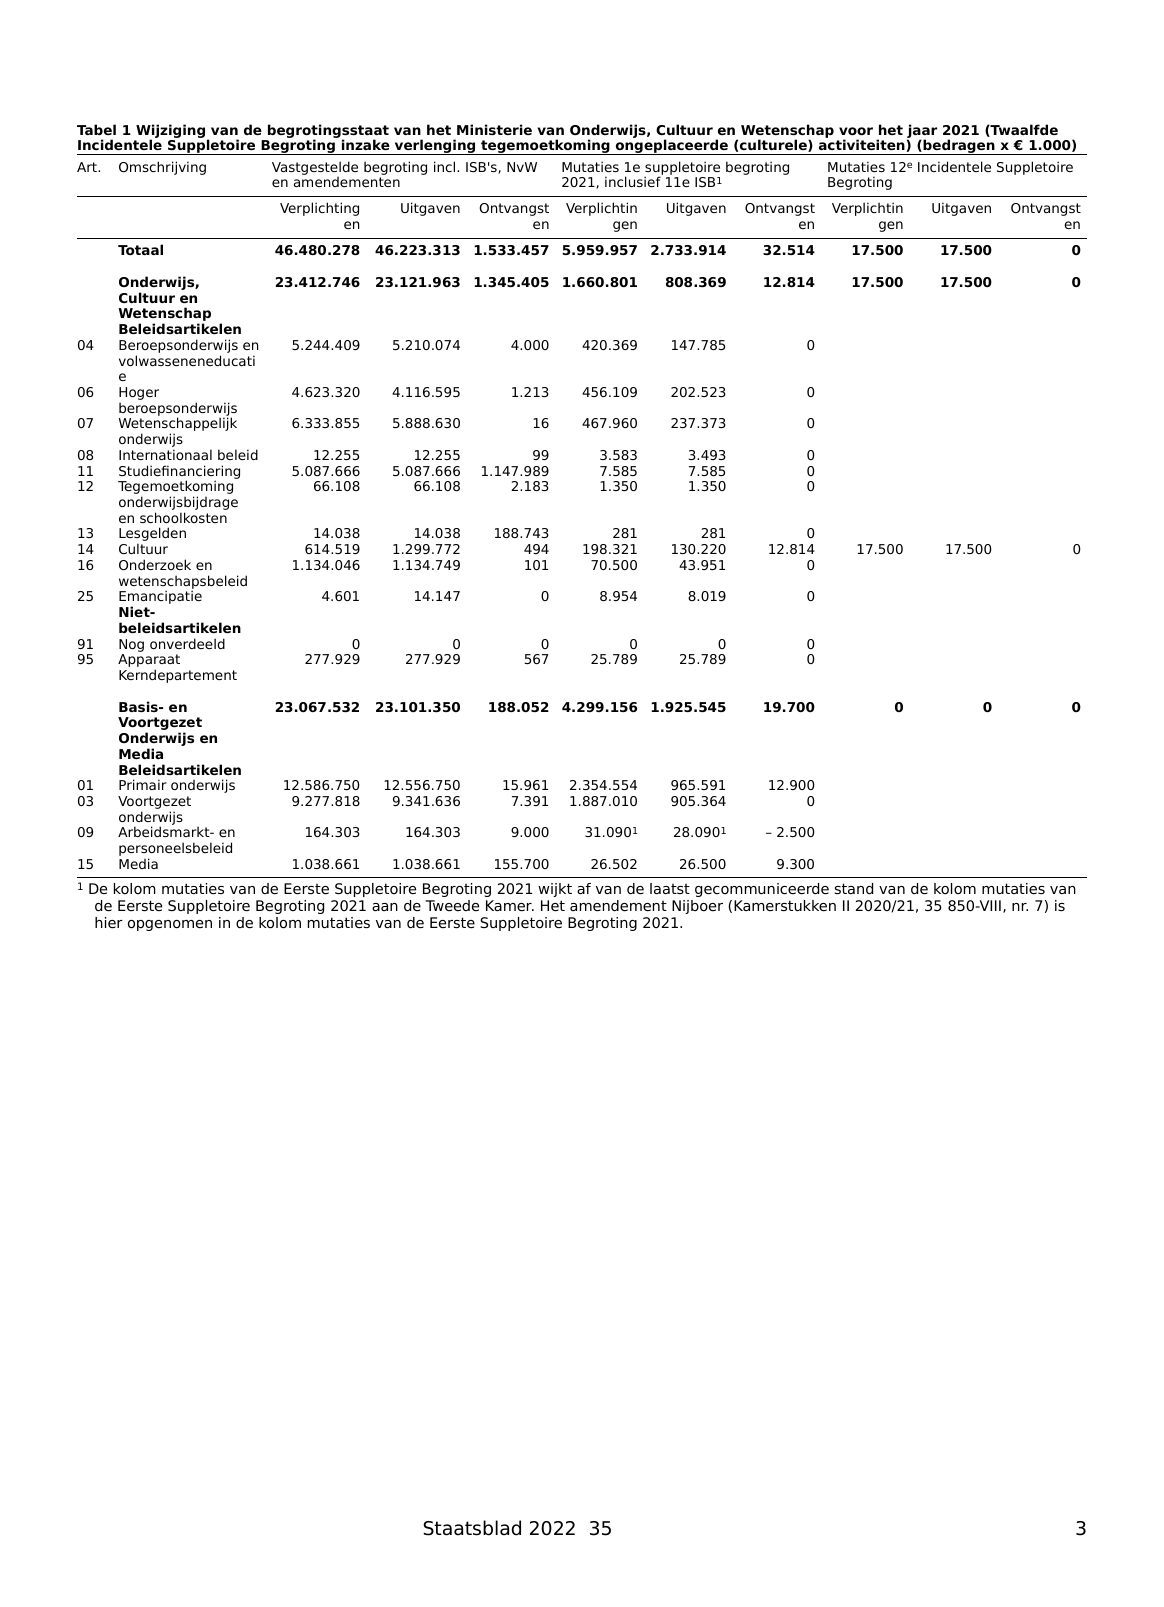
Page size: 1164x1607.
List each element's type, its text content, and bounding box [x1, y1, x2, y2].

table_header Tabel 1 Wijziging van de begrotingsstaat van het Ministerie van Onderwijs, Cultuur en Wetenschap voor het jaar 2021 (Twaalfde Incidentele Suppletoire Begroting inzake verlenging tegemoetkoming ongeplaceerde (culturele) activiteiten) (bedragen x € 1.000) [77, 122, 1087, 154]
table_cell 25.789 [644, 652, 732, 684]
table_cell [909, 652, 998, 684]
table_cell 4.000 [466, 338, 555, 385]
table_cell 1.345.405 [466, 275, 555, 322]
table_cell [909, 778, 998, 794]
table_cell [77, 239, 112, 259]
table_cell Voortgezet onderwijs [112, 794, 266, 825]
table_cell Tegemoetkoming onderwijsbijdrage en schoolkosten [112, 479, 266, 526]
table_cell Basis- en Voortgezet Onderwijs en Media [112, 699, 266, 762]
table_cell 202.523 [644, 385, 732, 416]
table_cell Uitgaven [366, 197, 466, 237]
table_cell [909, 416, 998, 448]
table_cell 1.038.661 [366, 857, 466, 877]
table_cell [112, 197, 266, 237]
table_cell 12.900 [732, 778, 821, 794]
table_cell 614.519 [266, 542, 366, 558]
table_cell [821, 479, 909, 526]
table_cell 0 [366, 636, 466, 652]
table_cell 7.585 [644, 464, 732, 479]
table_cell [77, 259, 112, 275]
table_cell 09 [77, 825, 112, 857]
table_cell 1.213 [466, 385, 555, 416]
table_cell [555, 322, 644, 338]
table_cell [998, 526, 1087, 542]
table_cell [644, 259, 732, 275]
table_cell [644, 762, 732, 778]
table_cell 808.369 [644, 275, 732, 322]
table_cell Uitgaven [909, 197, 998, 237]
table_cell 13 [77, 526, 112, 542]
table_cell Ontvangsten [732, 197, 821, 237]
table_cell [998, 385, 1087, 416]
table_cell 9.277.818 [266, 794, 366, 825]
table_cell 4.299.156 [555, 699, 644, 762]
table_cell [821, 636, 909, 652]
table_cell [998, 259, 1087, 275]
table_cell 147.785 [644, 338, 732, 385]
table_cell [821, 762, 909, 778]
table_cell 1.147.989 [466, 464, 555, 479]
table_cell [466, 762, 555, 778]
table_cell 0 [466, 636, 555, 652]
table_cell 0 [644, 636, 732, 652]
table_cell – 2.500 [732, 825, 821, 857]
table_cell 8.019 [644, 589, 732, 605]
table_cell [555, 762, 644, 778]
table_cell 15 [77, 857, 112, 877]
table_cell Ontvangsten [466, 197, 555, 237]
table_cell 0 [732, 794, 821, 825]
table_cell [77, 762, 112, 778]
table_cell [821, 605, 909, 636]
table_cell 43.951 [644, 558, 732, 589]
table_cell Omschrijving [112, 155, 266, 196]
table_cell 1.350 [644, 479, 732, 526]
table_cell [998, 636, 1087, 652]
table_cell [821, 416, 909, 448]
table_cell Art. [77, 155, 112, 196]
table_cell [466, 322, 555, 338]
table_cell Media [112, 857, 266, 877]
table_cell Lesgelden [112, 526, 266, 542]
table_cell 0 [732, 464, 821, 479]
table_cell 0 [998, 542, 1087, 558]
table_cell 4.116.595 [366, 385, 466, 416]
table_cell [909, 857, 998, 877]
table_cell 14.147 [366, 589, 466, 605]
table_cell [909, 589, 998, 605]
table_cell 7.585 [555, 464, 644, 479]
table_cell 8.954 [555, 589, 644, 605]
table_cell [366, 762, 466, 778]
table_cell [821, 322, 909, 338]
table_cell [909, 448, 998, 463]
table_cell 277.929 [366, 652, 466, 684]
table_cell 17.500 [821, 542, 909, 558]
table_cell [909, 479, 998, 526]
table_cell [644, 684, 732, 699]
table_cell 4.601 [266, 589, 366, 605]
table_cell 420.369 [555, 338, 644, 385]
table_cell Arbeidsmarkt- en personeelsbeleid [112, 825, 266, 857]
table_cell 101 [466, 558, 555, 589]
table_cell [821, 526, 909, 542]
table_cell 5.888.630 [366, 416, 466, 448]
table_cell 0 [732, 652, 821, 684]
table_cell 12.255 [366, 448, 466, 463]
table_cell 25.789 [555, 652, 644, 684]
table_cell [266, 684, 366, 699]
table_cell [909, 794, 998, 825]
table_cell Cultuur [112, 542, 266, 558]
table_cell [266, 322, 366, 338]
table_cell Uitgaven [644, 197, 732, 237]
table_cell [909, 526, 998, 542]
table_cell 12.586.750 [266, 778, 366, 794]
table_cell [998, 558, 1087, 589]
table_cell Onderwijs, Cultuur en Wetenschap [112, 275, 266, 322]
table_cell [466, 605, 555, 636]
table_cell Primair onderwijs [112, 778, 266, 794]
table_cell 4.623.320 [266, 385, 366, 416]
table_cell [644, 605, 732, 636]
table_cell [998, 479, 1087, 526]
table_cell [909, 259, 998, 275]
table_cell 0 [998, 239, 1087, 259]
table_cell [555, 259, 644, 275]
table_cell 5.087.666 [366, 464, 466, 479]
table_cell 188.052 [466, 699, 555, 762]
table_cell 5.210.074 [366, 338, 466, 385]
table_cell Verplichtingen [555, 197, 644, 237]
table_cell 5.959.957 [555, 239, 644, 259]
table_cell 0 [732, 416, 821, 448]
table_cell 12.814 [732, 275, 821, 322]
table_cell 164.303 [266, 825, 366, 857]
table_cell 0 [732, 589, 821, 605]
table_cell [909, 636, 998, 652]
table_cell 12.556.750 [366, 778, 466, 794]
table_cell 1.038.661 [266, 857, 366, 877]
table_cell [821, 464, 909, 479]
table_cell 0 [998, 275, 1087, 322]
table_cell [112, 684, 266, 699]
table_cell 1.533.457 [466, 239, 555, 259]
table_cell [555, 605, 644, 636]
table_cell 01 [77, 778, 112, 794]
table_cell [909, 558, 998, 589]
table_cell 0 [909, 699, 998, 762]
table_cell 1.350 [555, 479, 644, 526]
table_cell [821, 259, 909, 275]
table_cell [821, 558, 909, 589]
table_cell 17.500 [909, 275, 998, 322]
table_cell 1.887.010 [555, 794, 644, 825]
table_cell 66.108 [366, 479, 466, 526]
table_cell 198.321 [555, 542, 644, 558]
table_cell Mutaties 1e suppletoire begroting 2021, inclusief 11e ISB1 [555, 155, 821, 196]
table_cell [909, 338, 998, 385]
table_cell Apparaat Kerndepartement [112, 652, 266, 684]
table_cell [732, 684, 821, 699]
table_cell 456.109 [555, 385, 644, 416]
table_cell 12.255 [266, 448, 366, 463]
table_cell [909, 684, 998, 699]
table_cell 3.583 [555, 448, 644, 463]
table_cell 32.514 [732, 239, 821, 259]
table_cell [732, 259, 821, 275]
table_cell Niet-beleidsartikelen [112, 605, 266, 636]
table_cell 1.134.046 [266, 558, 366, 589]
table_cell 26.502 [555, 857, 644, 877]
table_cell 0 [732, 636, 821, 652]
table_cell [998, 794, 1087, 825]
table_cell 66.108 [266, 479, 366, 526]
table_cell [466, 259, 555, 275]
table_cell 17.500 [821, 239, 909, 259]
table_cell 15.961 [466, 778, 555, 794]
table_cell 99 [466, 448, 555, 463]
table_cell [366, 684, 466, 699]
table_cell 1 De kolom mutaties van de Eerste Suppletoire Begroting 2021 wijkt af van de laatst gecommuniceerde stand van de kolom mutaties van de Eerste Suppletoire Begroting 2021 aan de Tweede Kamer. Het amendement Nijboer (Kamerstukken II 2020/21, 35 850-VIII, nr. 7) is hier opgenomen in de kolom mutaties van de Eerste Suppletoire Begroting 2021. [77, 878, 1087, 932]
table_cell 494 [466, 542, 555, 558]
table_cell [998, 825, 1087, 857]
table_cell Verplichtingen [266, 197, 366, 237]
table_cell [998, 338, 1087, 385]
table_cell [821, 589, 909, 605]
table_cell 0 [732, 558, 821, 589]
table_cell 95 [77, 652, 112, 684]
table_cell 9.341.636 [366, 794, 466, 825]
table_cell 0 [555, 636, 644, 652]
table_cell 04 [77, 338, 112, 385]
table_cell [909, 322, 998, 338]
table_cell [909, 385, 998, 416]
table_cell [998, 322, 1087, 338]
table_cell 46.223.313 [366, 239, 466, 259]
table_cell [366, 605, 466, 636]
table_cell 9.000 [466, 825, 555, 857]
table_cell [77, 699, 112, 762]
table_cell Nog onverdeeld [112, 636, 266, 652]
table_cell [732, 322, 821, 338]
table_cell 14.038 [266, 526, 366, 542]
table_cell [77, 322, 112, 338]
table_cell [77, 275, 112, 322]
table_cell [821, 385, 909, 416]
table_cell Vastgestelde begroting incl. ISB's, NvW en amendementen [266, 155, 555, 196]
table_cell [998, 448, 1087, 463]
table_cell Beleidsartikelen [112, 322, 266, 338]
table_cell [821, 684, 909, 699]
table_cell 0 [266, 636, 366, 652]
table_cell [909, 605, 998, 636]
table_cell 164.303 [366, 825, 466, 857]
table_cell 46.480.278 [266, 239, 366, 259]
table_cell 17.500 [909, 239, 998, 259]
table_cell 17.500 [821, 275, 909, 322]
table_cell [77, 197, 112, 237]
table_cell [909, 825, 998, 857]
table_cell 07 [77, 416, 112, 448]
table_cell [366, 322, 466, 338]
table_cell Wetenschappelijk onderwijs [112, 416, 266, 448]
table_cell 28.0901 [644, 825, 732, 857]
table_cell 23.121.963 [366, 275, 466, 322]
table_cell 31.0901 [555, 825, 644, 857]
table_cell 12.814 [732, 542, 821, 558]
table_cell Mutaties 12e Incidentele Suppletoire Begroting [821, 155, 1087, 196]
table_cell [77, 605, 112, 636]
table_cell [998, 605, 1087, 636]
table_cell 1.299.772 [366, 542, 466, 558]
table_cell [466, 684, 555, 699]
table_cell 14.038 [366, 526, 466, 542]
table_cell [821, 652, 909, 684]
table_cell 6.333.855 [266, 416, 366, 448]
table_cell [909, 464, 998, 479]
table_cell Ontvangsten [998, 197, 1087, 237]
table_cell 11 [77, 464, 112, 479]
table_cell 1.925.545 [644, 699, 732, 762]
table_cell 965.591 [644, 778, 732, 794]
table_cell [112, 259, 266, 275]
table_cell 905.364 [644, 794, 732, 825]
table_cell 23.101.350 [366, 699, 466, 762]
table_cell Onderzoek en wetenschapsbeleid [112, 558, 266, 589]
table_cell [266, 259, 366, 275]
table_cell [821, 338, 909, 385]
table_cell 12 [77, 479, 112, 526]
table_cell [998, 589, 1087, 605]
table_cell 281 [644, 526, 732, 542]
table_cell [366, 259, 466, 275]
table_cell 03 [77, 794, 112, 825]
table_cell 06 [77, 385, 112, 416]
table_cell 14 [77, 542, 112, 558]
table_cell 0 [732, 479, 821, 526]
table_cell [266, 762, 366, 778]
table_cell 23.067.532 [266, 699, 366, 762]
table_cell [644, 322, 732, 338]
table_cell 17.500 [909, 542, 998, 558]
table_cell 9.300 [732, 857, 821, 877]
table_cell 0 [732, 338, 821, 385]
table_cell 567 [466, 652, 555, 684]
table_cell [821, 825, 909, 857]
table_cell [998, 652, 1087, 684]
table_cell 188.743 [466, 526, 555, 542]
table_cell [77, 684, 112, 699]
table_cell 130.220 [644, 542, 732, 558]
table_cell 2.733.914 [644, 239, 732, 259]
table_cell Totaal [112, 239, 266, 259]
table_cell Beleidsartikelen [112, 762, 266, 778]
table_cell 277.929 [266, 652, 366, 684]
table_cell 0 [466, 589, 555, 605]
table_cell 1.660.801 [555, 275, 644, 322]
table_cell 2.183 [466, 479, 555, 526]
table_cell 70.500 [555, 558, 644, 589]
table_cell [266, 605, 366, 636]
table_cell Studiefinanciering [112, 464, 266, 479]
table_cell [998, 762, 1087, 778]
table_cell [732, 605, 821, 636]
table_cell 19.700 [732, 699, 821, 762]
table_cell 155.700 [466, 857, 555, 877]
table_cell Beroepsonderwijs en volwasseneneducatie [112, 338, 266, 385]
table_cell 467.960 [555, 416, 644, 448]
table_cell [821, 448, 909, 463]
table_cell 0 [732, 448, 821, 463]
table_cell [821, 778, 909, 794]
table_cell 5.244.409 [266, 338, 366, 385]
table_cell 23.412.746 [266, 275, 366, 322]
table_cell [998, 416, 1087, 448]
table_cell [998, 778, 1087, 794]
table_cell [909, 762, 998, 778]
table_cell 0 [732, 526, 821, 542]
table_cell 25 [77, 589, 112, 605]
table_cell 1.134.749 [366, 558, 466, 589]
table_cell Emancipatie [112, 589, 266, 605]
table_cell 3.493 [644, 448, 732, 463]
table_cell 08 [77, 448, 112, 463]
table_cell 0 [998, 699, 1087, 762]
table_cell 281 [555, 526, 644, 542]
table_cell Verplichtingen [821, 197, 909, 237]
table_cell 5.087.666 [266, 464, 366, 479]
table_cell 16 [77, 558, 112, 589]
table_cell 7.391 [466, 794, 555, 825]
table_cell 16 [466, 416, 555, 448]
table_cell Internationaal beleid [112, 448, 266, 463]
table_cell [821, 857, 909, 877]
table_cell [998, 464, 1087, 479]
table_cell 237.373 [644, 416, 732, 448]
table_cell 0 [732, 385, 821, 416]
table_cell 2.354.554 [555, 778, 644, 794]
table_cell Hoger beroepsonderwijs [112, 385, 266, 416]
table_cell 26.500 [644, 857, 732, 877]
table_cell 0 [821, 699, 909, 762]
table_cell [998, 857, 1087, 877]
table_cell 91 [77, 636, 112, 652]
table_cell [821, 794, 909, 825]
table_cell [998, 684, 1087, 699]
table_cell [555, 684, 644, 699]
table_cell [732, 762, 821, 778]
